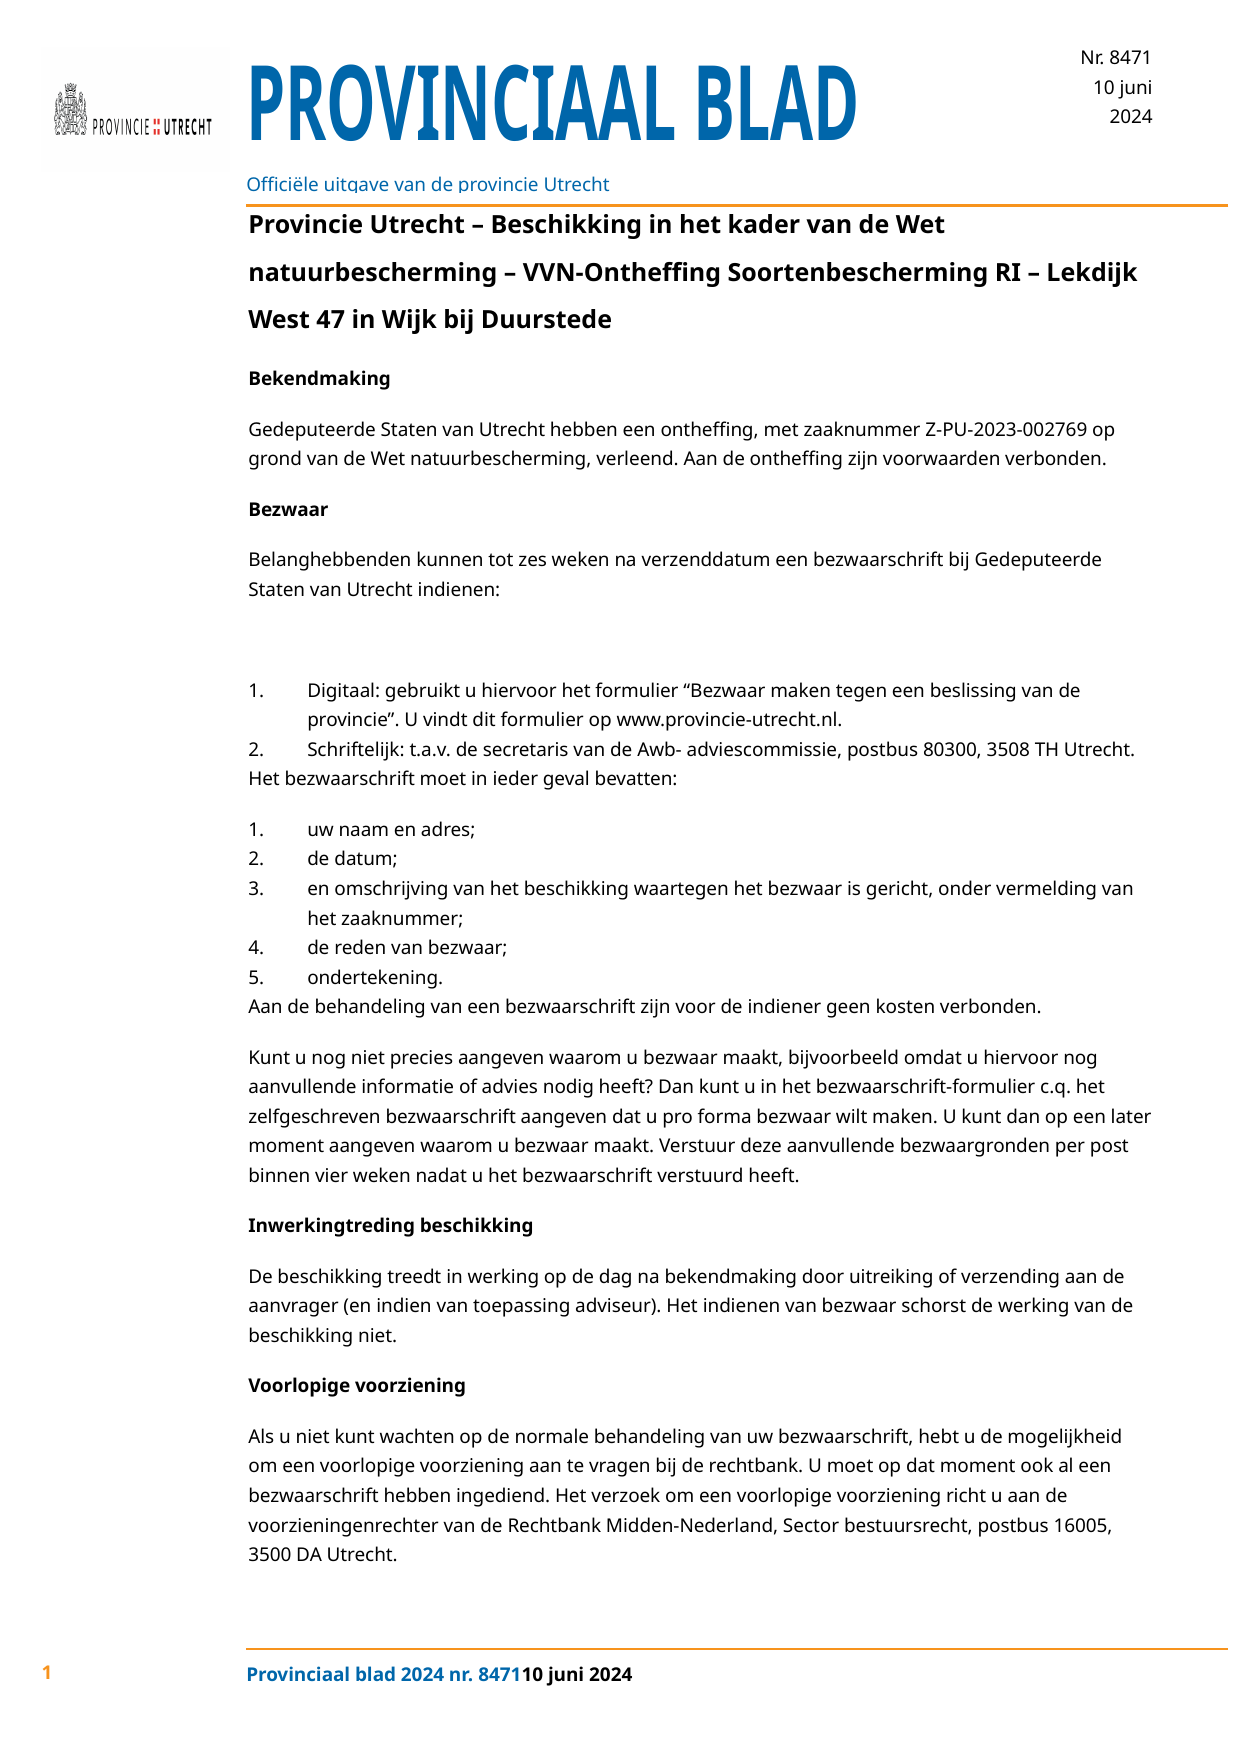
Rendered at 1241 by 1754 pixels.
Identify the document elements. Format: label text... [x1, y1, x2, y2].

text Belanghebbenden kunnen tot zes weken na verzenddatum een bezwaarschrift bij Gedeputeerde Staten van Utrecht indienen: [248, 546, 1152, 602]
text De beschikking treedt in werking op de dag na bekendmaking door uitreiking of verzending aan de aanvrager (en indien van toepassing adviseur). Het indienen van bezwaar schorst de werking van de beschikking niet. [248, 1263, 1152, 1348]
list de reden van bezwaar; [248, 934, 1152, 960]
picture [41, 47, 231, 172]
text Gedeputeerde Staten van Utrecht hebben een ontheffing, met zaaknummer Z-PU-2023-002769 op grond van de Wet natuurbescherming, verleend. Aan de ontheffing zijn voorwaarden verbonden. [248, 416, 1152, 471]
text Aan de behandeling van een bezwaarschrift zijn voor de indiener geen kosten verbonden. [248, 993, 1152, 1019]
text Kunt u nog niet precies aangeven waarom u bezwaar maakt, bijvoorbeeld omdat u hiervoor nog aanvullende informatie of advies nodig heeft? Dan kunt u in het bezwaarschrift-formulier c.q. het zelfgeschreven bezwaarschrift aangeven dat u pro forma bezwaar wilt maken. U kunt dan op een later moment aangeven waarom u bezwaar maakt. Verstuur deze aanvullende bezwaargronden per post binnen vier weken nadat u het bezwaarschrift verstuurd heeft. [248, 1044, 1152, 1188]
list ondertekening. [248, 964, 1152, 989]
text Als u niet kunt wachten op de normale behandeling van uw bezwaarschrift, hebt u de mogelijkheid om een voorlopige voorziening aan te vragen bij de rechtbank. U moet op dat moment ook al een bezwaarschrift hebben ingediend. Het verzoek om een voorlopige voorziening richt u aan de voorzieningenrechter van de Rechtbank Midden-Nederland, Sector bestuursrecht, postbus 16005, 3500 DA Utrecht. [248, 1423, 1152, 1567]
text Het bezwaarschrift moet in ieder geval bevatten: [248, 766, 1152, 791]
list de datum; [248, 846, 1152, 871]
list Schriftelijk: t.a.v. de secretaris van de Awb- adviescommissie, postbus 80300, 3508 TH Utrecht. [248, 736, 1152, 762]
text Provincie Utrecht – Beschikking in het kader van de Wet natuurbescherming – VVN-Ontheffing Soortenbescherming RI – Lekdijk West 47 in Wijk bij Duurstede [248, 207, 1152, 336]
text Bekendmaking [248, 366, 1152, 391]
list uw naam en adres; [248, 816, 1152, 842]
text Bezwaar [248, 496, 1152, 522]
list Digitaal: gebruikt u hiervoor het formulier “Bezwaar maken tegen een beslissing van de provincie”. U vindt dit formulier op www.provincie-utrecht.nl. [248, 677, 1152, 732]
text Voorlopige voorziening [248, 1373, 1152, 1398]
list en omschrijving van het beschikking waartegen het bezwaar is gericht, onder vermelding van het zaaknummer; [248, 875, 1152, 930]
text Inwerkingtreding beschikking [248, 1213, 1152, 1238]
